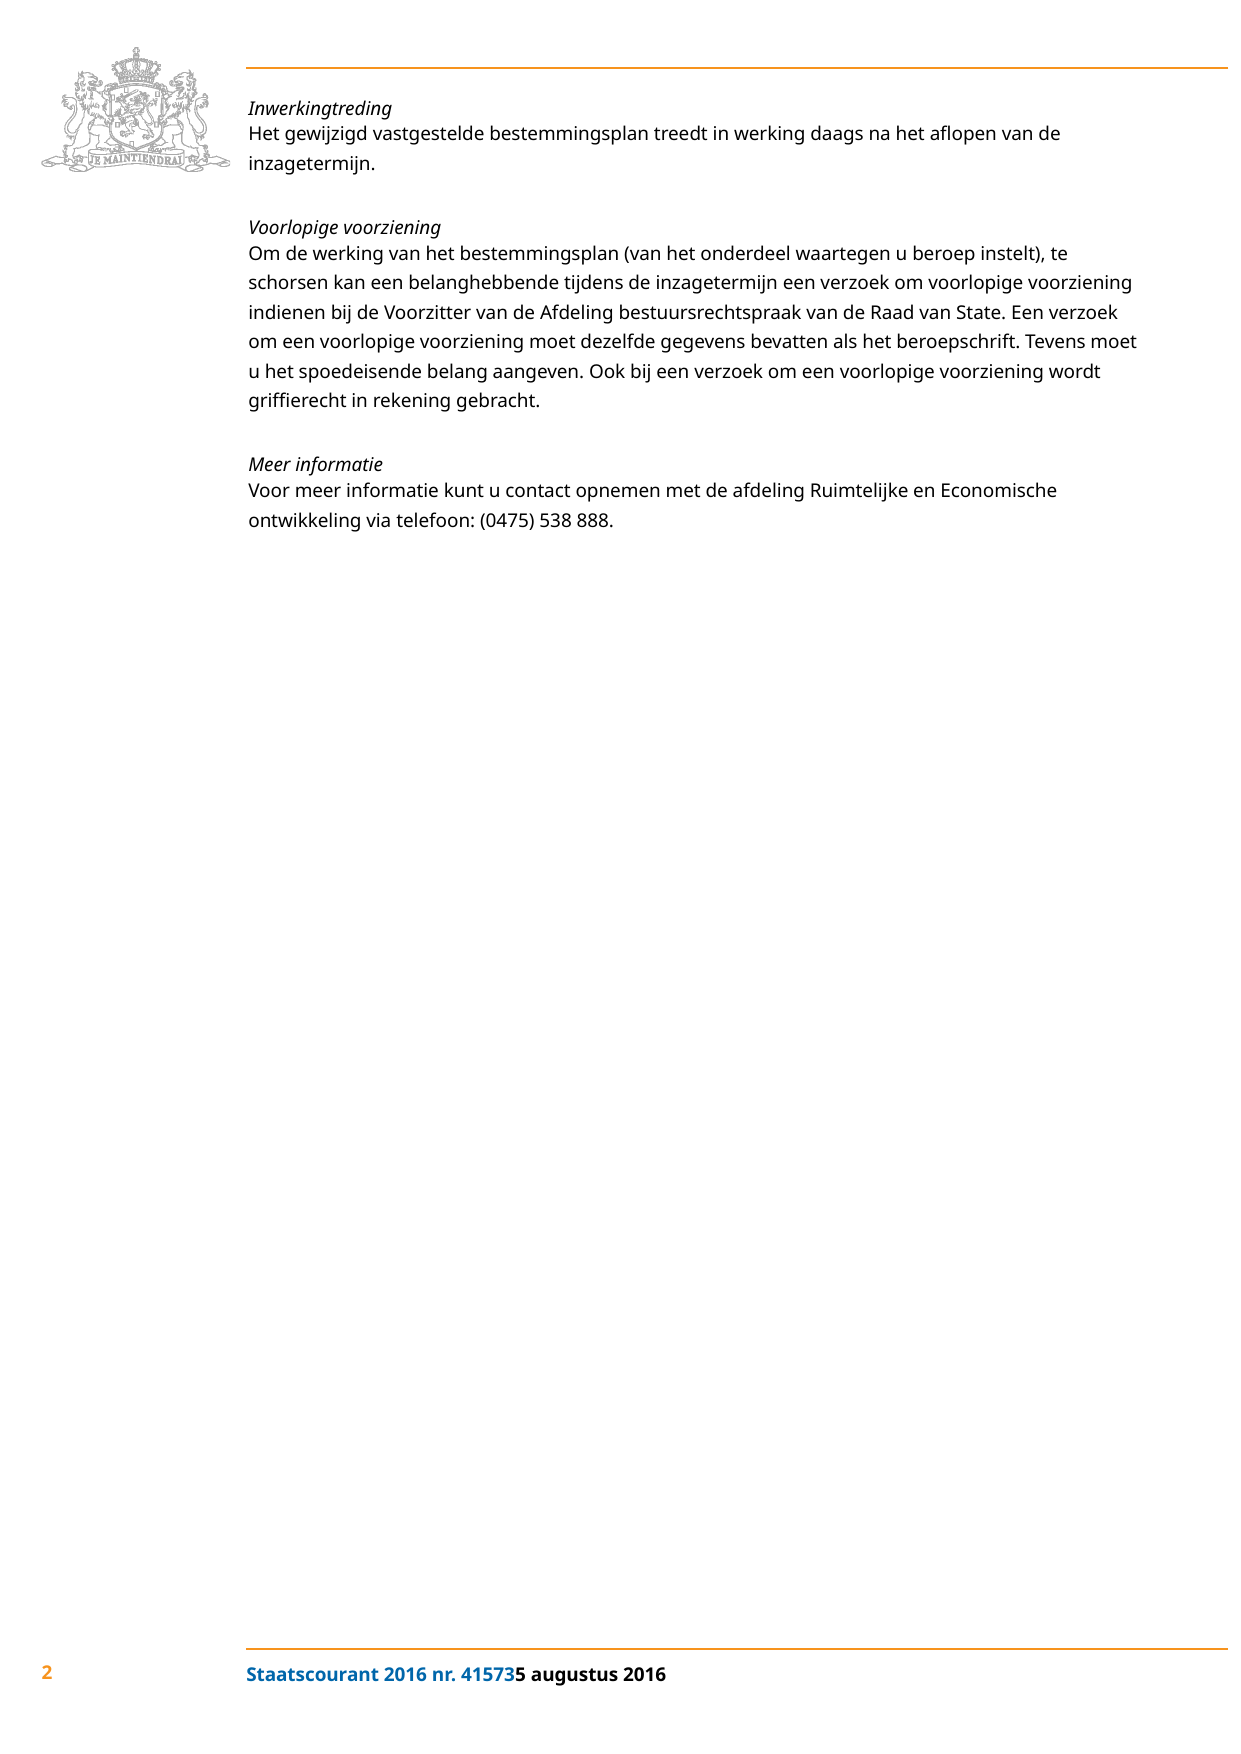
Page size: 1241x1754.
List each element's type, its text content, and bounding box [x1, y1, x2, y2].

text Om de werking van het bestemmingsplan (van het onderdeel waartegen u beroep instelt), te schorsen kan een belanghebbende tijdens de inzagetermijn een verzoek om voorlopige voorziening indienen bij de Voorzitter van de Afdeling bestuursrechtspraak van de Raad van State. Een verzoek om een voorlopige voorziening moet dezelfde gegevens bevatten als het beroepschrift. Tevens moet u het spoedeisende belang aangeven. Ook bij een verzoek om een voorlopige voorziening wordt griffierecht in rekening gebracht. [248, 240, 1152, 413]
text Inwerkingtreding [248, 95, 1152, 121]
text Meer informatie [248, 452, 1152, 477]
picture [41, 47, 231, 172]
text Het gewijzigd vastgestelde bestemmingsplan treedt in werking daags na het aflopen van de inzagetermijn. [248, 121, 1152, 176]
text Voorlopige voorziening [248, 214, 1152, 240]
text Voor meer informatie kunt u contact opnemen met de afdeling Ruimtelijke en Economische ontwikkeling via telefoon: (0475) 538 888. [248, 477, 1152, 533]
